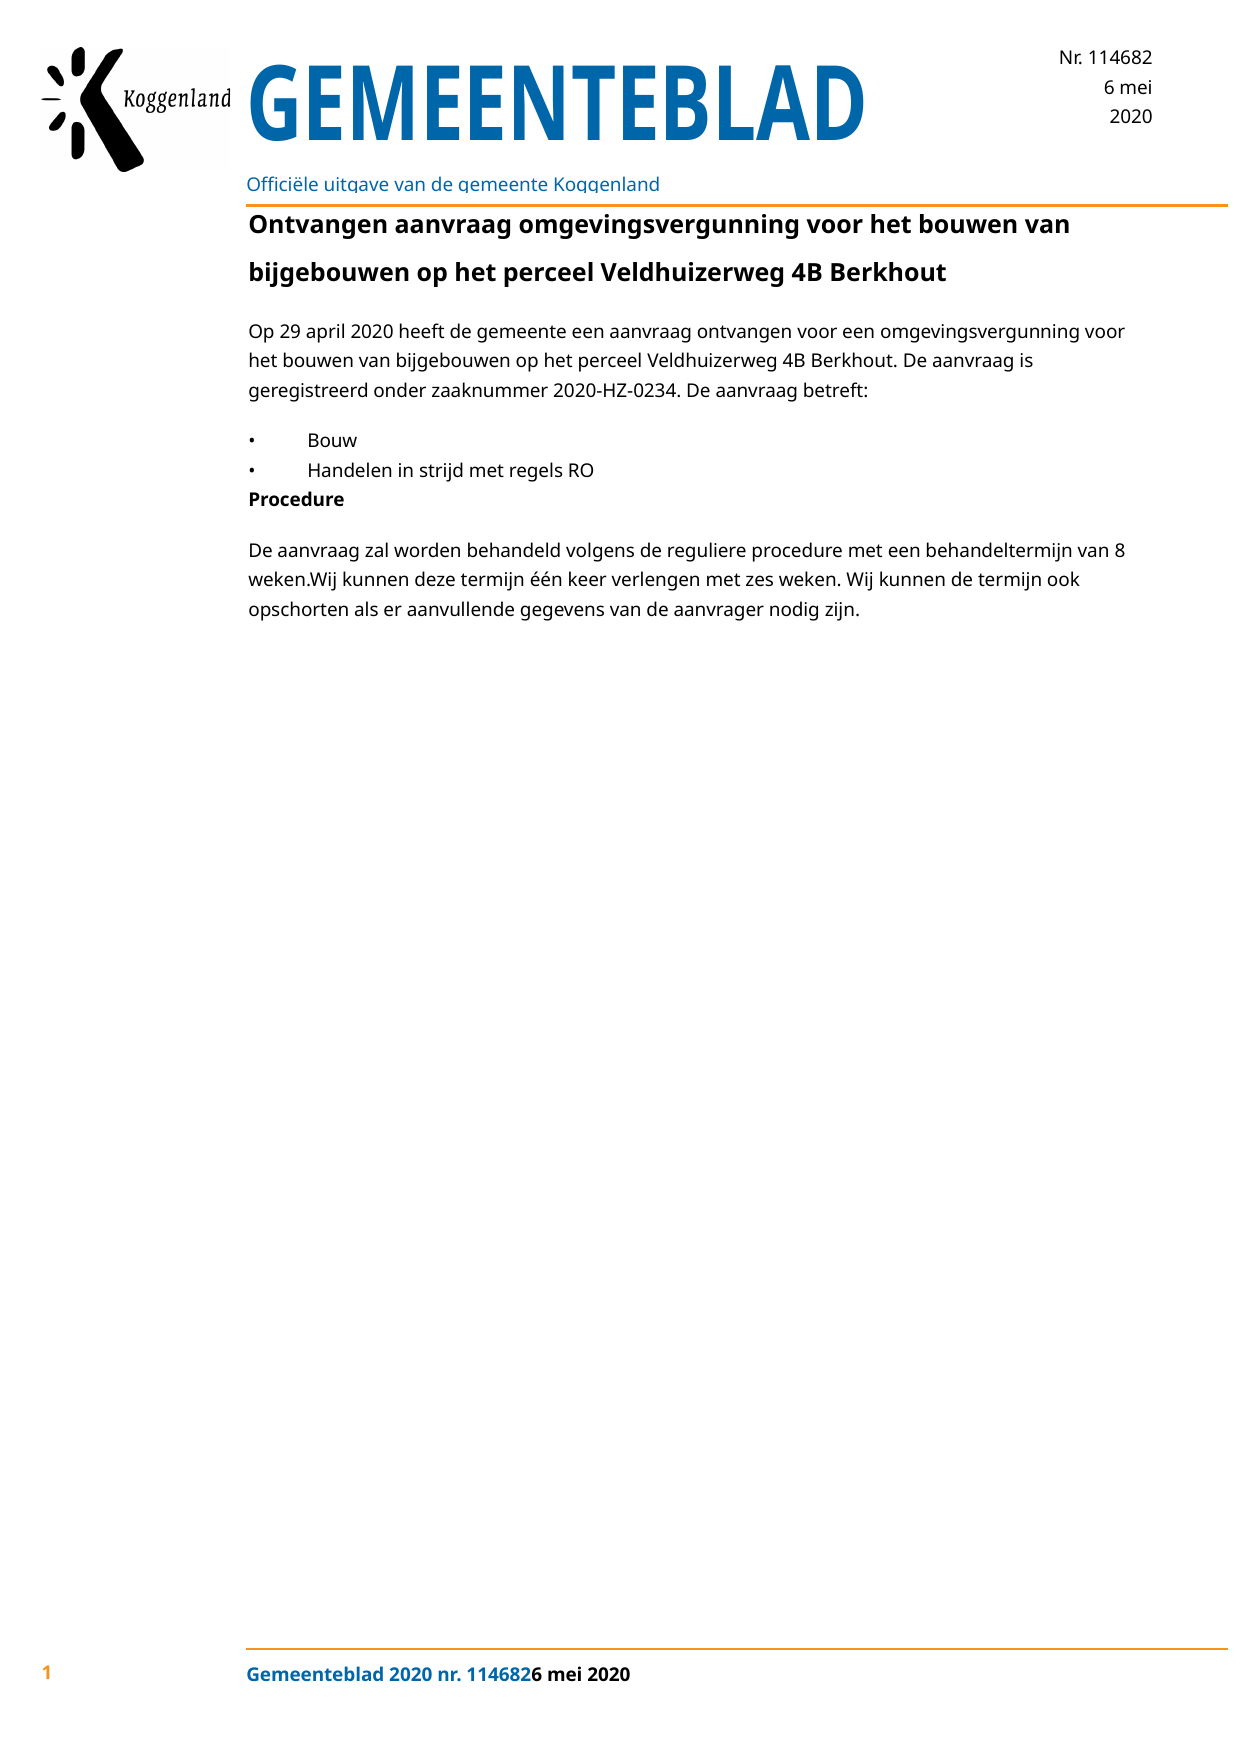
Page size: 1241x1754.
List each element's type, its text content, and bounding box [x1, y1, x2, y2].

list Bouw [248, 427, 1152, 453]
picture [41, 47, 231, 172]
text Procedure [248, 487, 1152, 512]
list Handelen in strijd met regels RO [248, 457, 1152, 483]
text De aanvraag zal worden behandeld volgens de reguliere procedure met een behandeltermijn van 8 weken.Wij kunnen deze termijn één keer verlengen met zes weken. Wij kunnen de termijn ook opschorten als er aanvullende gegevens van de aanvrager nodig zijn. [248, 537, 1152, 622]
text Ontvangen aanvraag omgevingsvergunning voor het bouwen van bijgebouwen op het perceel Veldhuizerweg 4B Berkhout [248, 207, 1152, 288]
text Op 29 april 2020 heeft de gemeente een aanvraag ontvangen voor een omgevingsvergunning voor het bouwen van bijgebouwen op het perceel Veldhuizerweg 4B Berkhout. De aanvraag is geregistreerd onder zaaknummer 2020-HZ-0234. De aanvraag betreft: [248, 318, 1152, 403]
